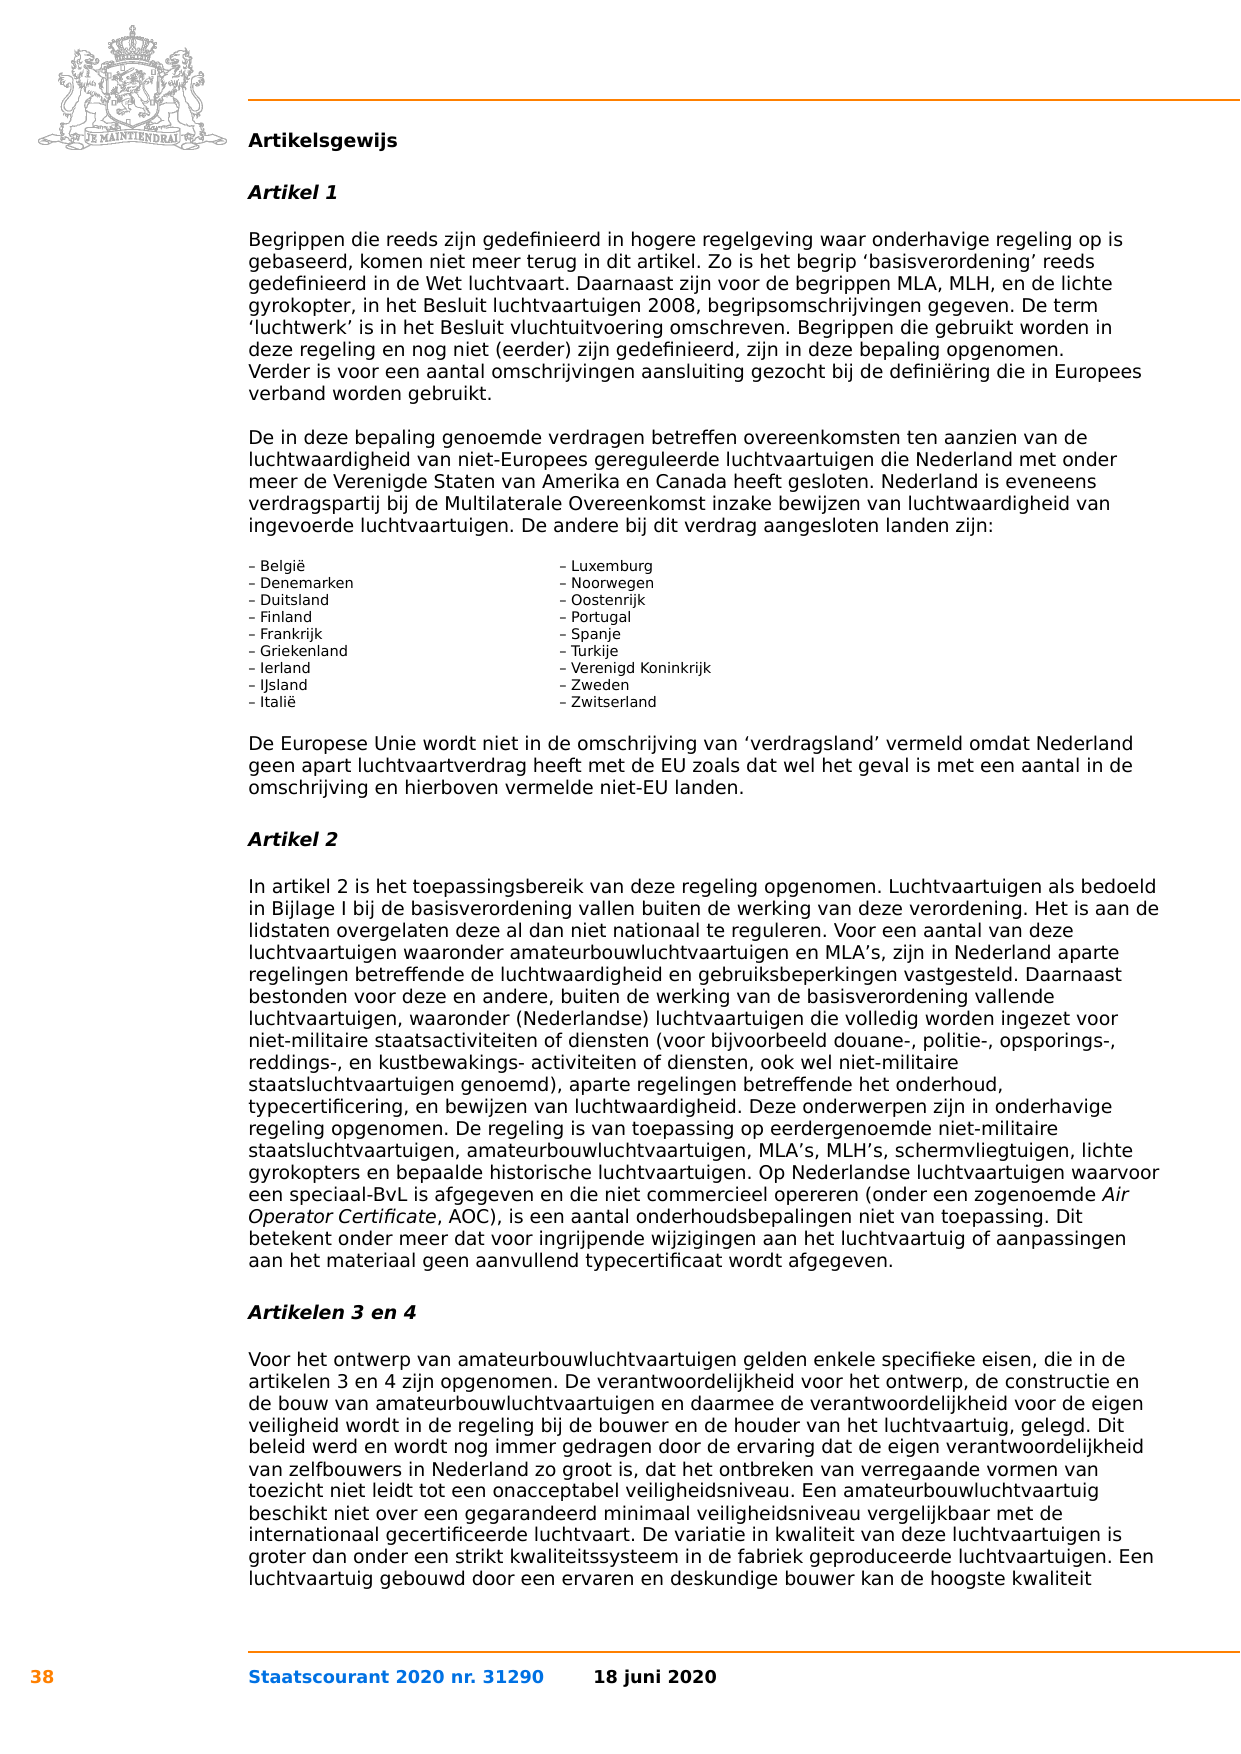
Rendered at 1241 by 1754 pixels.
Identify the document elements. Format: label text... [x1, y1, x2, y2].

table_cell – Portugal [553, 609, 1163, 626]
table_cell – Ierland [248, 660, 553, 677]
table_cell – Turkije [553, 643, 1163, 660]
table_cell – Oostenrijk [553, 592, 1163, 609]
table_cell – Frankrijk [248, 626, 553, 643]
text Begrippen die reeds zijn gedefinieerd in hogere regelgeving waar onderhavige regeling op is gebaseerd, komen niet meer terug in dit artikel. Zo is het begrip ‘basisverordening’ reeds gedefinieerd in de Wet luchtvaart. Daarnaast zijn voor de begrippen MLA, MLH, en de lichte gyrokopter, in het Besluit luchtvaartuigen 2008, begripsomschrijvingen gegeven. De term ‘luchtwerk’ is in het Besluit vluchtuitvoering omschreven. Begrippen die gebruikt worden in deze regeling en nog niet (eerder) zijn gedefinieerd, zijn in deze bepaling opgenomen. [248, 229, 1163, 361]
text De in deze bepaling genoemde verdragen betreffen overeenkomsten ten aanzien van de luchtwaardigheid van niet-Europees gereguleerde luchtvaartuigen die Nederland met onder meer de Verenigde Staten van Amerika en Canada heeft gesloten. Nederland is eveneens verdragspartij bij de Multilaterale Overeenkomst inzake bewijzen van luchtwaardigheid van ingevoerde luchtvaartuigen. De andere bij dit verdrag aangesloten landen zijn: [248, 427, 1163, 536]
subtitle Artikel 1 [248, 182, 1163, 204]
table_cell – Noorwegen [553, 575, 1163, 592]
text De Europese Unie wordt niet in de omschrijving van ‘verdragsland’ vermeld omdat Nederland geen apart luchtvaartverdrag heeft met de EU zoals dat wel het geval is met een aantal in de omschrijving en hierboven vermelde niet-EU landen. [248, 733, 1163, 799]
table_cell – IJsland [248, 677, 553, 694]
subtitle Artikel 2 [248, 829, 1163, 851]
table_cell – Italië [248, 694, 553, 711]
picture [38, 25, 227, 150]
table_cell – Zweden [553, 677, 1163, 694]
table_cell – Finland [248, 609, 553, 626]
subtitle Artikelsgewijs [248, 130, 1163, 152]
text In artikel 2 is het toepassingsbereik van deze regeling opgenomen. Luchtvaartuigen als bedoeld in Bijlage I bij de basisverordening vallen buiten de werking van deze verordening. Het is aan de lidstaten overgelaten deze al dan niet nationaal te reguleren. Voor een aantal van deze luchtvaartuigen waaronder amateurbouwluchtvaartuigen en MLA’s, zijn in Nederland aparte regelingen betreffende de luchtwaardigheid en gebruiksbeperkingen vastgesteld. Daarnaast bestonden voor deze en andere, buiten de werking van de basisverordening vallende luchtvaartuigen, waaronder (Nederlandse) luchtvaartuigen die volledig worden ingezet voor niet-militaire staatsactiviteiten of diensten (voor bijvoorbeeld douane-, politie-, opsporings-, reddings-, en kustbewakings- activiteiten of diensten, ook wel niet-militaire staatsluchtvaartuigen genoemd), aparte regelingen betreffende het onderhoud, typecertificering, en bewijzen van luchtwaardigheid. Deze onderwerpen zijn in onderhavige regeling opgenomen. De regeling is van toepassing op eerdergenoemde niet-militaire staatsluchtvaartuigen, amateurbouwluchtvaartuigen, MLA’s, MLH’s, schermvliegtuigen, lichte gyrokopters en bepaalde historische luchtvaartuigen. Op Nederlandse luchtvaartuigen waarvoor een speciaal-BvL is afgegeven en die niet commercieel opereren (onder een zogenoemde Air Operator Certificate, AOC), is een aantal onderhoudsbepalingen niet van toepassing. Dit betekent onder meer dat voor ingrijpende wijzigingen aan het luchtvaartuig of aanpassingen aan het materiaal geen aanvullend typecertificaat wordt afgegeven. [248, 876, 1163, 1272]
table_header – België [248, 558, 553, 575]
table_header – Luxemburg [553, 558, 1163, 575]
table_cell – Verenigd Koninkrijk [553, 660, 1163, 677]
table_cell – Spanje [553, 626, 1163, 643]
text Verder is voor een aantal omschrijvingen aansluiting gezocht bij de definiëring die in Europees verband worden gebruikt. [248, 361, 1163, 405]
table_cell – Duitsland [248, 592, 553, 609]
table_cell – Zwitserland [553, 694, 1163, 711]
subtitle Artikelen 3 en 4 [248, 1302, 1163, 1323]
table_cell – Griekenland [248, 643, 553, 660]
table_cell – Denemarken [248, 575, 553, 592]
text Voor het ontwerp van amateurbouwluchtvaartuigen gelden enkele specifieke eisen, die in de artikelen 3 en 4 zijn opgenomen. De verantwoordelijkheid voor het ontwerp, de constructie en de bouw van amateurbouwluchtvaartuigen en daarmee de verantwoordelijkheid voor de eigen veiligheid wordt in de regeling bij de bouwer en de houder van het luchtvaartuig, gelegd. Dit beleid werd en wordt nog immer gedragen door de ervaring dat de eigen verantwoordelijkheid van zelfbouwers in Nederland zo groot is, dat het ontbreken van verregaande vormen van toezicht niet leidt tot een onacceptabel veiligheidsniveau. Een amateurbouwluchtvaartuig beschikt niet over een gegarandeerd minimaal veiligheidsniveau vergelijkbaar met de internationaal gecertificeerde luchtvaart. De variatie in kwaliteit van deze luchtvaartuigen is groter dan onder een strikt kwaliteitssysteem in de fabriek geproduceerde luchtvaartuigen. Een luchtvaartuig gebouwd door een ervaren en deskundige bouwer kan de hoogste kwaliteit [248, 1348, 1163, 1590]
